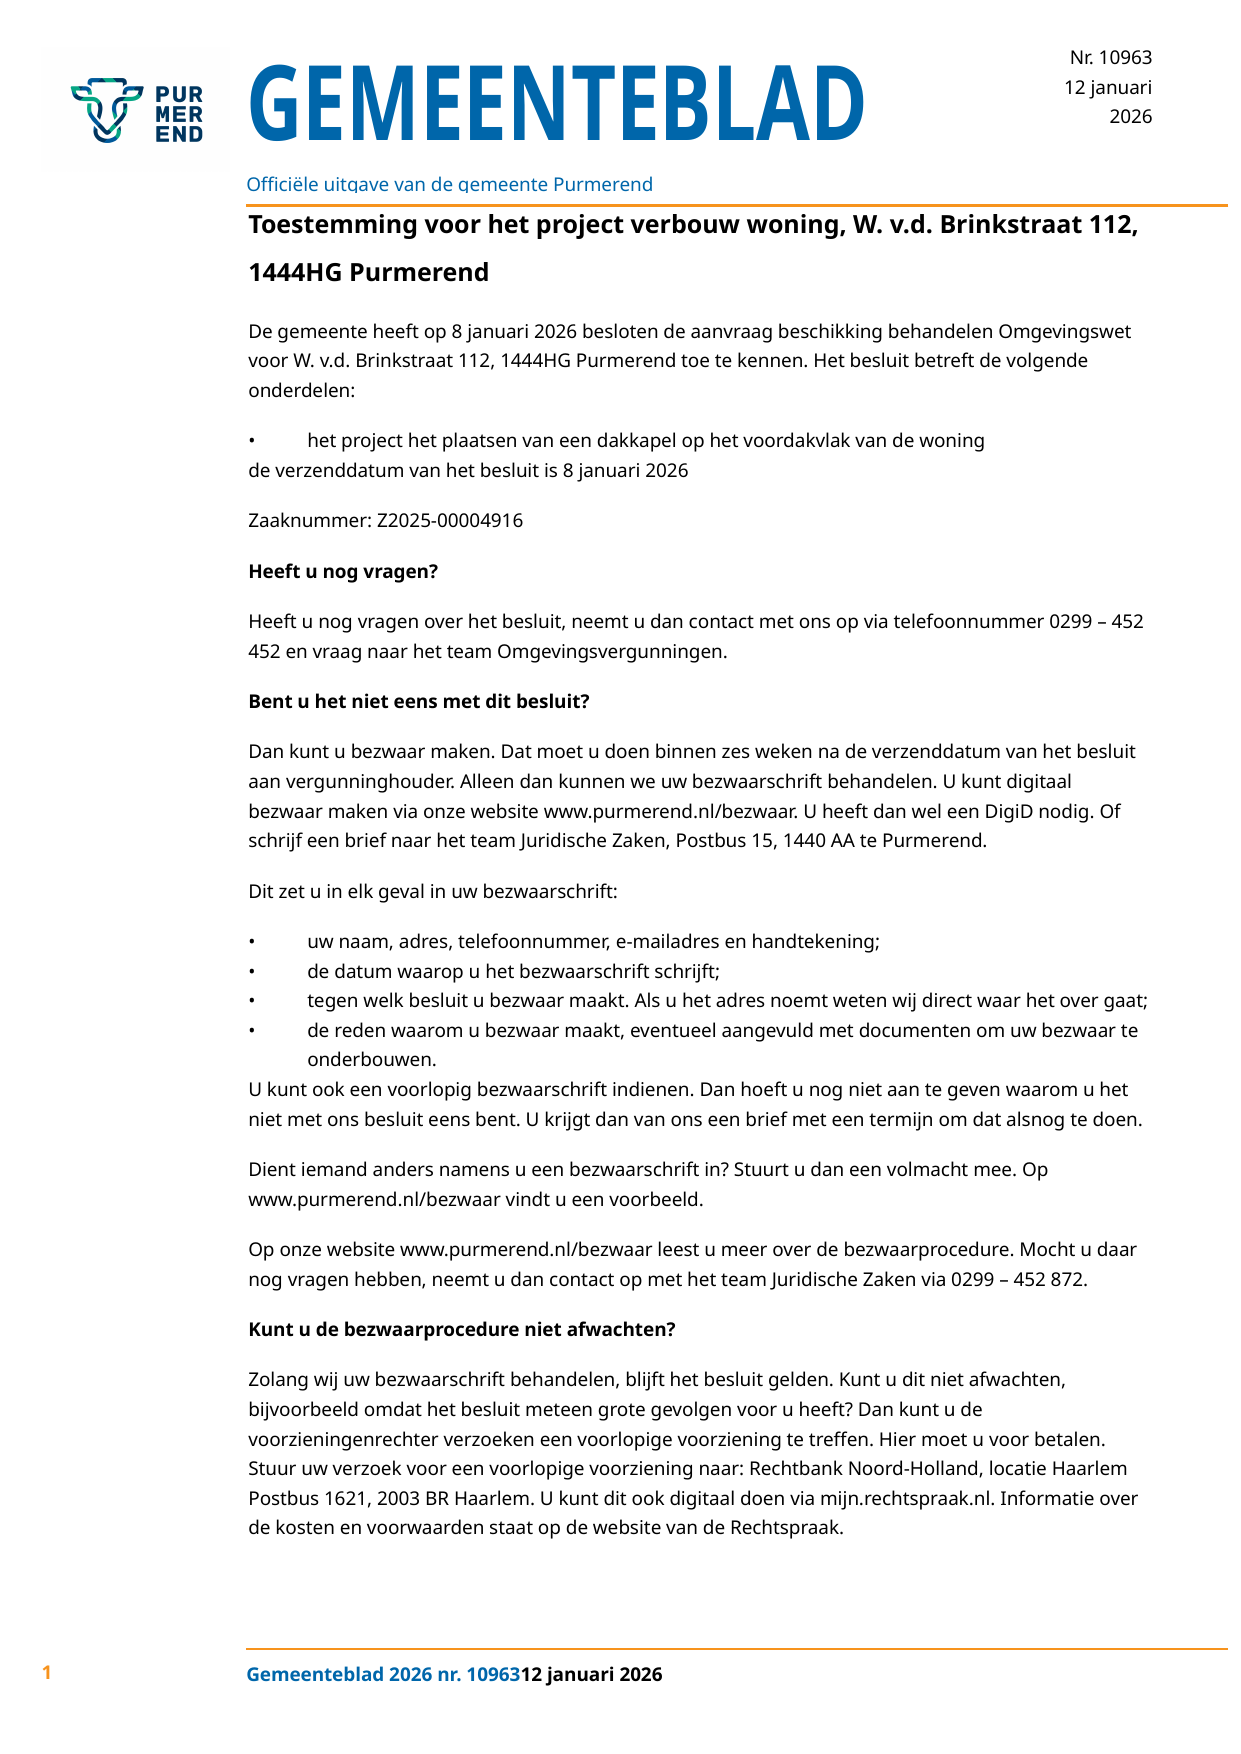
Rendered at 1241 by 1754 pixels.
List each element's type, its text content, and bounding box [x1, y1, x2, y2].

text Heeft u nog vragen? [248, 558, 1152, 584]
text De gemeente heeft op 8 januari 2026 besloten de aanvraag beschikking behandelen Omgevingswet voor W. v.d. Brinkstraat 112, 1444HG Purmerend toe te kennen. Het besluit betreft de volgende onderdelen: [248, 318, 1152, 403]
text Bent u het niet eens met dit besluit? [248, 688, 1152, 714]
list de reden waarom u bezwaar maakt, eventueel aangevuld met documenten om uw bezwaar te onderbouwen. [248, 1017, 1152, 1072]
list het project het plaatsen van een dakkapel op het voordakvlak van de woning [248, 427, 1152, 453]
text Zolang wij uw bezwaarschrift behandelen, blijft het besluit gelden. Kunt u dit niet afwachten, bijvoorbeeld omdat het besluit meteen grote gevolgen voor u heeft? Dan kunt u de voorzieningenrechter verzoeken een voorlopige voorziening te treffen. Hier moet u voor betalen. Stuur uw verzoek voor een voorlopige voorziening naar: Rechtbank Noord-Holland, locatie Haarlem Postbus 1621, 2003 BR Haarlem. U kunt dit ook digitaal doen via mijn.rechtspraak.nl. Informatie over de kosten en voorwaarden staat op de website van de Rechtspraak. [248, 1367, 1152, 1540]
text Zaaknummer: Z2025-00004916 [248, 507, 1152, 533]
text U kunt ook een voorlopig bezwaarschrift indienen. Dan hoeft u nog niet aan te geven waarom u het niet met ons besluit eens bent. U krijgt dan van ons een brief met een termijn om dat alsnog te doen. [248, 1076, 1152, 1132]
text Dient iemand anders namens u een bezwaarschrift in? Stuurt u dan een volmacht mee. Op www.purmerend.nl/bezwaar vindt u een voorbeeld. [248, 1156, 1152, 1212]
picture [41, 47, 231, 172]
text Toestemming voor het project verbouw woning, W. v.d. Brinkstraat 112, 1444HG Purmerend [248, 207, 1152, 288]
text Dit zet u in elk geval in uw bezwaarschrift: [248, 878, 1152, 904]
text Dan kunt u bezwaar maken. Dat moet u doen binnen zes weken na de verzenddatum van het besluit aan vergunninghouder. Alleen dan kunnen we uw bezwaarschrift behandelen. U kunt digitaal bezwaar maken via onze website www.purmerend.nl/bezwaar. U heeft dan wel een DigiD nodig. Of schrijf een brief naar het team Juridische Zaken, Postbus 15, 1440 AA te Purmerend. [248, 739, 1152, 853]
list uw naam, adres, telefoonnummer, e-mailadres en handtekening; [248, 928, 1152, 954]
text Heeft u nog vragen over het besluit, neemt u dan contact met ons op via telefoonnummer 0299 – 452 452 en vraag naar het team Omgevingsvergunningen. [248, 608, 1152, 664]
text Kunt u de bezwaarprocedure niet afwachten? [248, 1316, 1152, 1342]
text Op onze website www.purmerend.nl/bezwaar leest u meer over de bezwaarprocedure. Mocht u daar nog vragen hebben, neemt u dan contact op met het team Juridische Zaken via 0299 – 452 872. [248, 1236, 1152, 1292]
list de datum waarop u het bezwaarschrift schrijft; [248, 958, 1152, 984]
list tegen welk besluit u bezwaar maakt. Als u het adres noemt weten wij direct waar het over gaat; [248, 987, 1152, 1013]
text de verzenddatum van het besluit is 8 januari 2026 [248, 457, 1152, 483]
